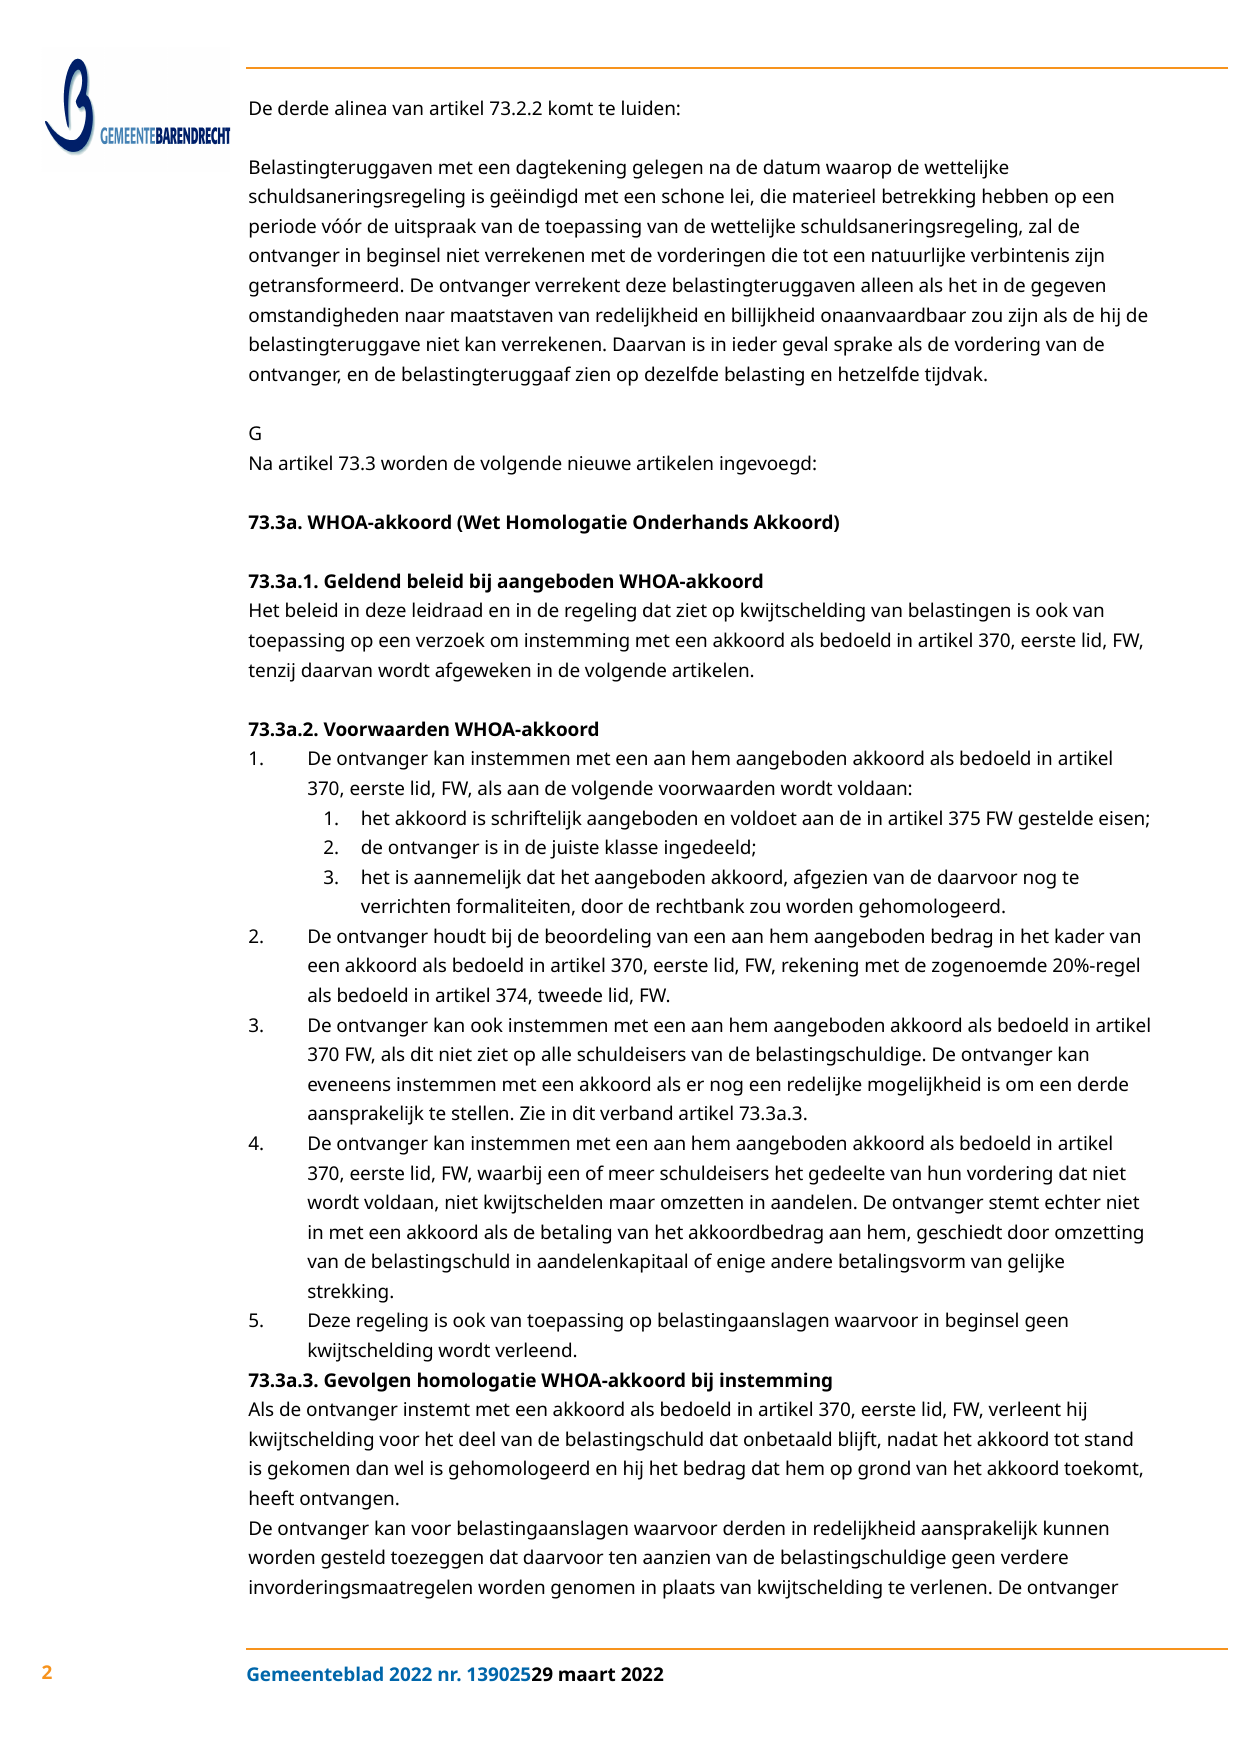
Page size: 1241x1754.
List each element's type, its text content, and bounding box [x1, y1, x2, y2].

list het akkoord is schriftelijk aangeboden en voldoet aan de in artikel 375 FW gestelde eisen; [323, 805, 1152, 831]
text Als de ontvanger instemt met een akkoord als bedoeld in artikel 370, eerste lid, FW, verleent hij kwijtschelding voor het deel van de belastingschuld dat onbetaald blijft, nadat het akkoord tot stand is gekomen dan wel is gehomologeerd en hij het bedrag dat hem op grond van het akkoord toekomt, heeft ontvangen. [248, 1396, 1152, 1511]
text Belastingteruggaven met een dagtekening gelegen na de datum waarop de wettelijke schuldsaneringsregeling is geëindigd met een schone lei, die materieel betrekking hebben op een periode vóór de uitspraak van de toepassing van de wettelijke schuldsaneringsregeling, zal de ontvanger in beginsel niet verrekenen met de vorderingen die tot een natuurlijke verbintenis zijn getransformeerd. De ontvanger verrekent deze belastingteruggaven alleen als het in de gegeven omstandigheden naar maatstaven van redelijkheid en billijkheid onaanvaardbaar zou zijn als de hij de belastingteruggave niet kan verrekenen. Daarvan is in ieder geval sprake als de vordering van de ontvanger, en de belastingteruggaaf zien op dezelfde belasting en hetzelfde tijdvak. [248, 154, 1152, 387]
text 73.3a.1. Geldend beleid bij aangeboden WHOA-akkoord [248, 568, 1152, 594]
text worden gesteld toezeggen dat daarvoor ten aanzien van de belastingschuldige geen verdere invorderingsmaatregelen worden genomen in plaats van kwijtschelding te verlenen. De ontvanger [248, 1544, 1152, 1600]
text Na artikel 73.3 worden de volgende nieuwe artikelen ingevoegd: [248, 450, 1152, 476]
text De ontvanger kan voor belastingaanslagen waarvoor derden in redelijkheid aansprakelijk kunnen [248, 1515, 1152, 1541]
list het is aannemelijk dat het aangeboden akkoord, afgezien van de daarvoor nog te verrichten formaliteiten, door de rechtbank zou worden gehomologeerd. [323, 864, 1152, 919]
text G [248, 420, 1152, 446]
text 73.3a. WHOA-akkoord (Wet Homologatie Onderhands Akkoord) [248, 509, 1152, 535]
text De derde alinea van artikel 73.2.2 komt te luiden: [248, 95, 1152, 121]
list De ontvanger kan instemmen met een aan hem aangeboden akkoord als bedoeld in artikel 370, eerste lid, FW, als aan de volgende voorwaarden wordt voldaan: [248, 746, 1152, 801]
text 73.3a.3. Gevolgen homologatie WHOA-akkoord bij instemming [248, 1367, 1152, 1393]
list De ontvanger houdt bij de beoordeling van een aan hem aangeboden bedrag in het kader van een akkoord als bedoeld in artikel 370, eerste lid, FW, rekening met de zogenoemde 20%-regel als bedoeld in artikel 374, tweede lid, FW. [248, 923, 1152, 1008]
list De ontvanger kan ook instemmen met een aan hem aangeboden akkoord als bedoeld in artikel 370 FW, als dit niet ziet op alle schuldeisers van de belastingschuldige. De ontvanger kan eveneens instemmen met een akkoord als er nog een redelijke mogelijkheid is om een derde aansprakelijk te stellen. Zie in dit verband artikel 73.3a.3. [248, 1012, 1152, 1126]
picture [41, 47, 231, 172]
list Deze regeling is ook van toepassing op belastingaanslagen waarvoor in beginsel geen kwijtschelding wordt verleend. [248, 1308, 1152, 1363]
list de ontvanger is in de juiste klasse ingedeeld; [323, 834, 1152, 860]
list De ontvanger kan instemmen met een aan hem aangeboden akkoord als bedoeld in artikel 370, eerste lid, FW, waarbij een of meer schuldeisers het gedeelte van hun vordering dat niet wordt voldaan, niet kwijtschelden maar omzetten in aandelen. De ontvanger stemt echter niet in met een akkoord als de betaling van het akkoordbedrag aan hem, geschiedt door omzetting van de belastingschuld in aandelenkapitaal of enige andere betalingsvorm van gelijke strekking. [248, 1130, 1152, 1304]
text 73.3a.2. Voorwaarden WHOA-akkoord [248, 716, 1152, 742]
text Het beleid in deze leidraad en in de regeling dat ziet op kwijtschelding van belastingen is ook van toepassing op een verzoek om instemming met een akkoord als bedoeld in artikel 370, eerste lid, FW, tenzij daarvan wordt afgeweken in de volgende artikelen. [248, 598, 1152, 683]
